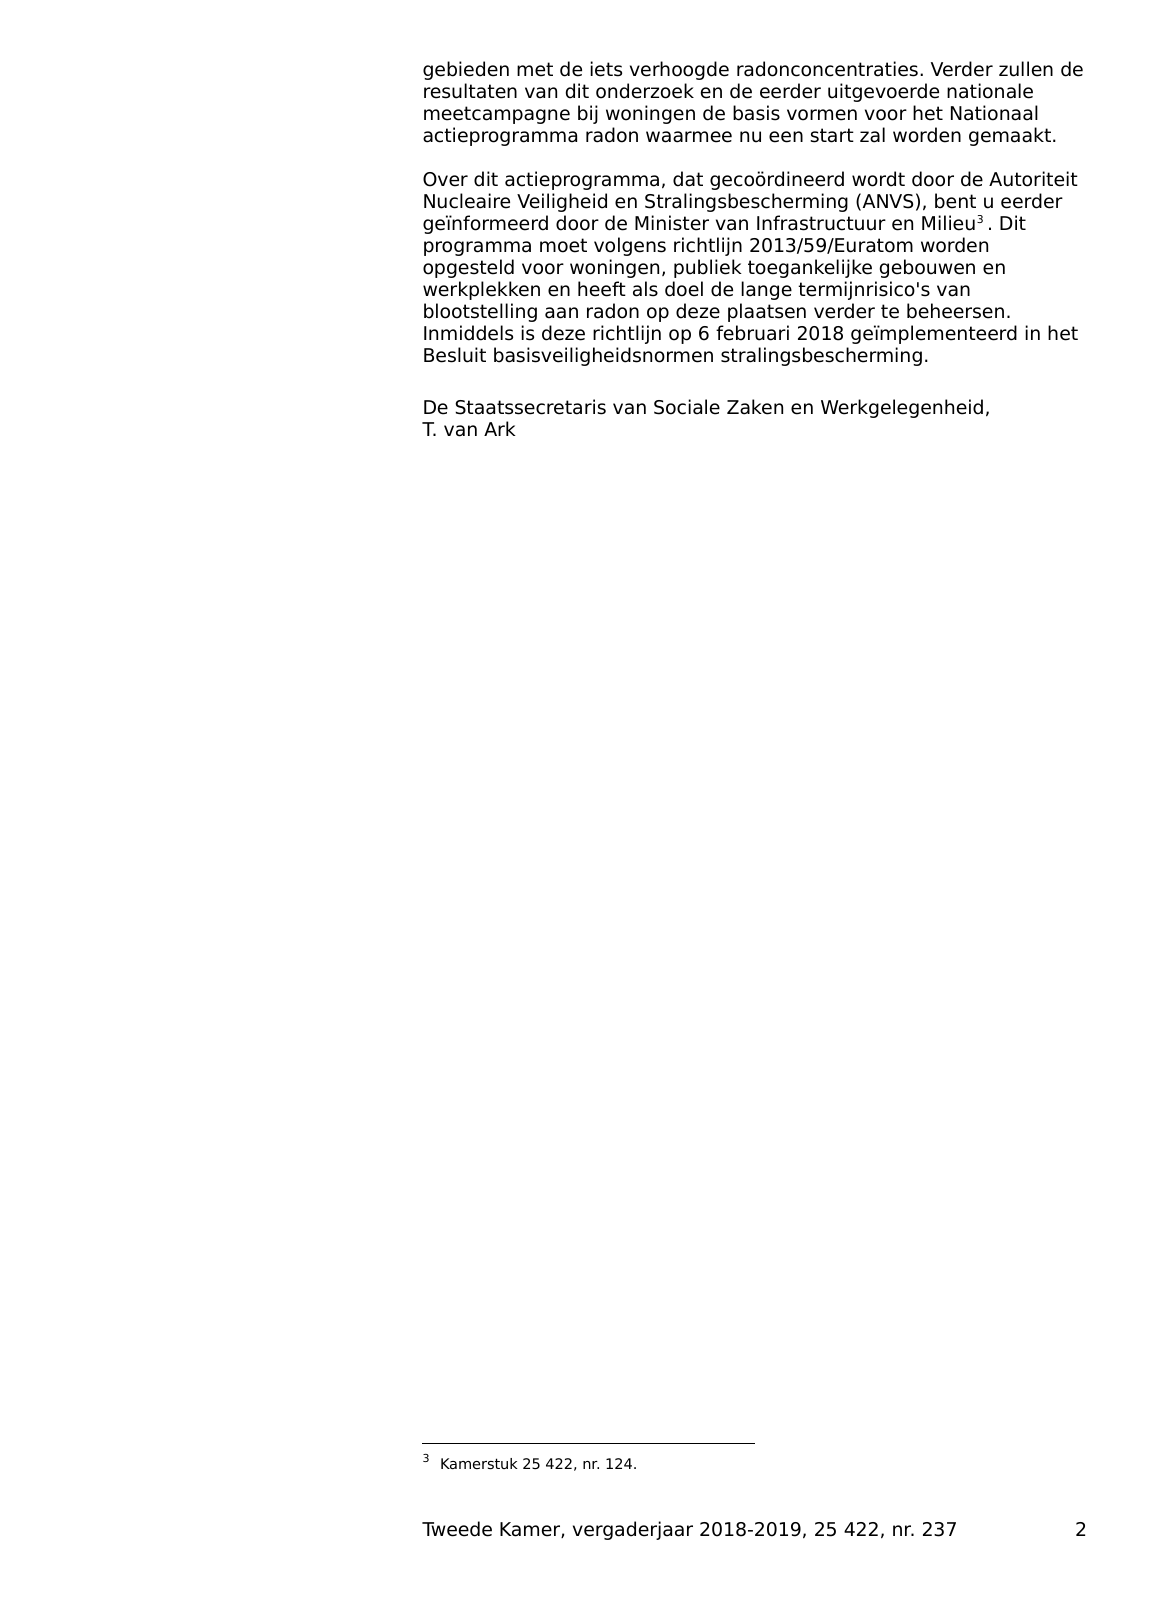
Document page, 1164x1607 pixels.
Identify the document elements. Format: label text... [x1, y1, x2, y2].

text Over dit actieprogramma, dat gecoördineerd wordt door de Autoriteit Nucleaire Veiligheid en Stralingsbescherming (ANVS), bent u eerder geïnformeerd door de Minister van Infrastructuur en Milieu. Dit programma moet volgens richtlijn 2013/59/Euratom worden opgesteld voor woningen, publiek toegankelijke gebouwen en werkplekken en heeft als doel de lange termijnrisico's van blootstelling aan radon op deze plaatsen verder te beheersen. [422, 169, 1087, 323]
text Inmiddels is deze richtlijn op 6 februari 2018 geïmplementeerd in het Besluit basisveiligheidsnormen stralingsbescherming. [422, 323, 1087, 367]
text gebieden met de iets verhoogde radonconcentraties. Verder zullen de resultaten van dit onderzoek en de eerder uitgevoerde nationale meetcampagne bij woningen de basis vormen voor het Nationaal actieprogramma radon waarmee nu een start zal worden gemaakt. [422, 59, 1087, 147]
text De Staatssecretaris van Sociale Zaken en Werkgelegenheid, T. van Ark [422, 397, 1087, 441]
text Kamerstuk 25 422, nr. 124. [422, 1452, 1087, 1474]
